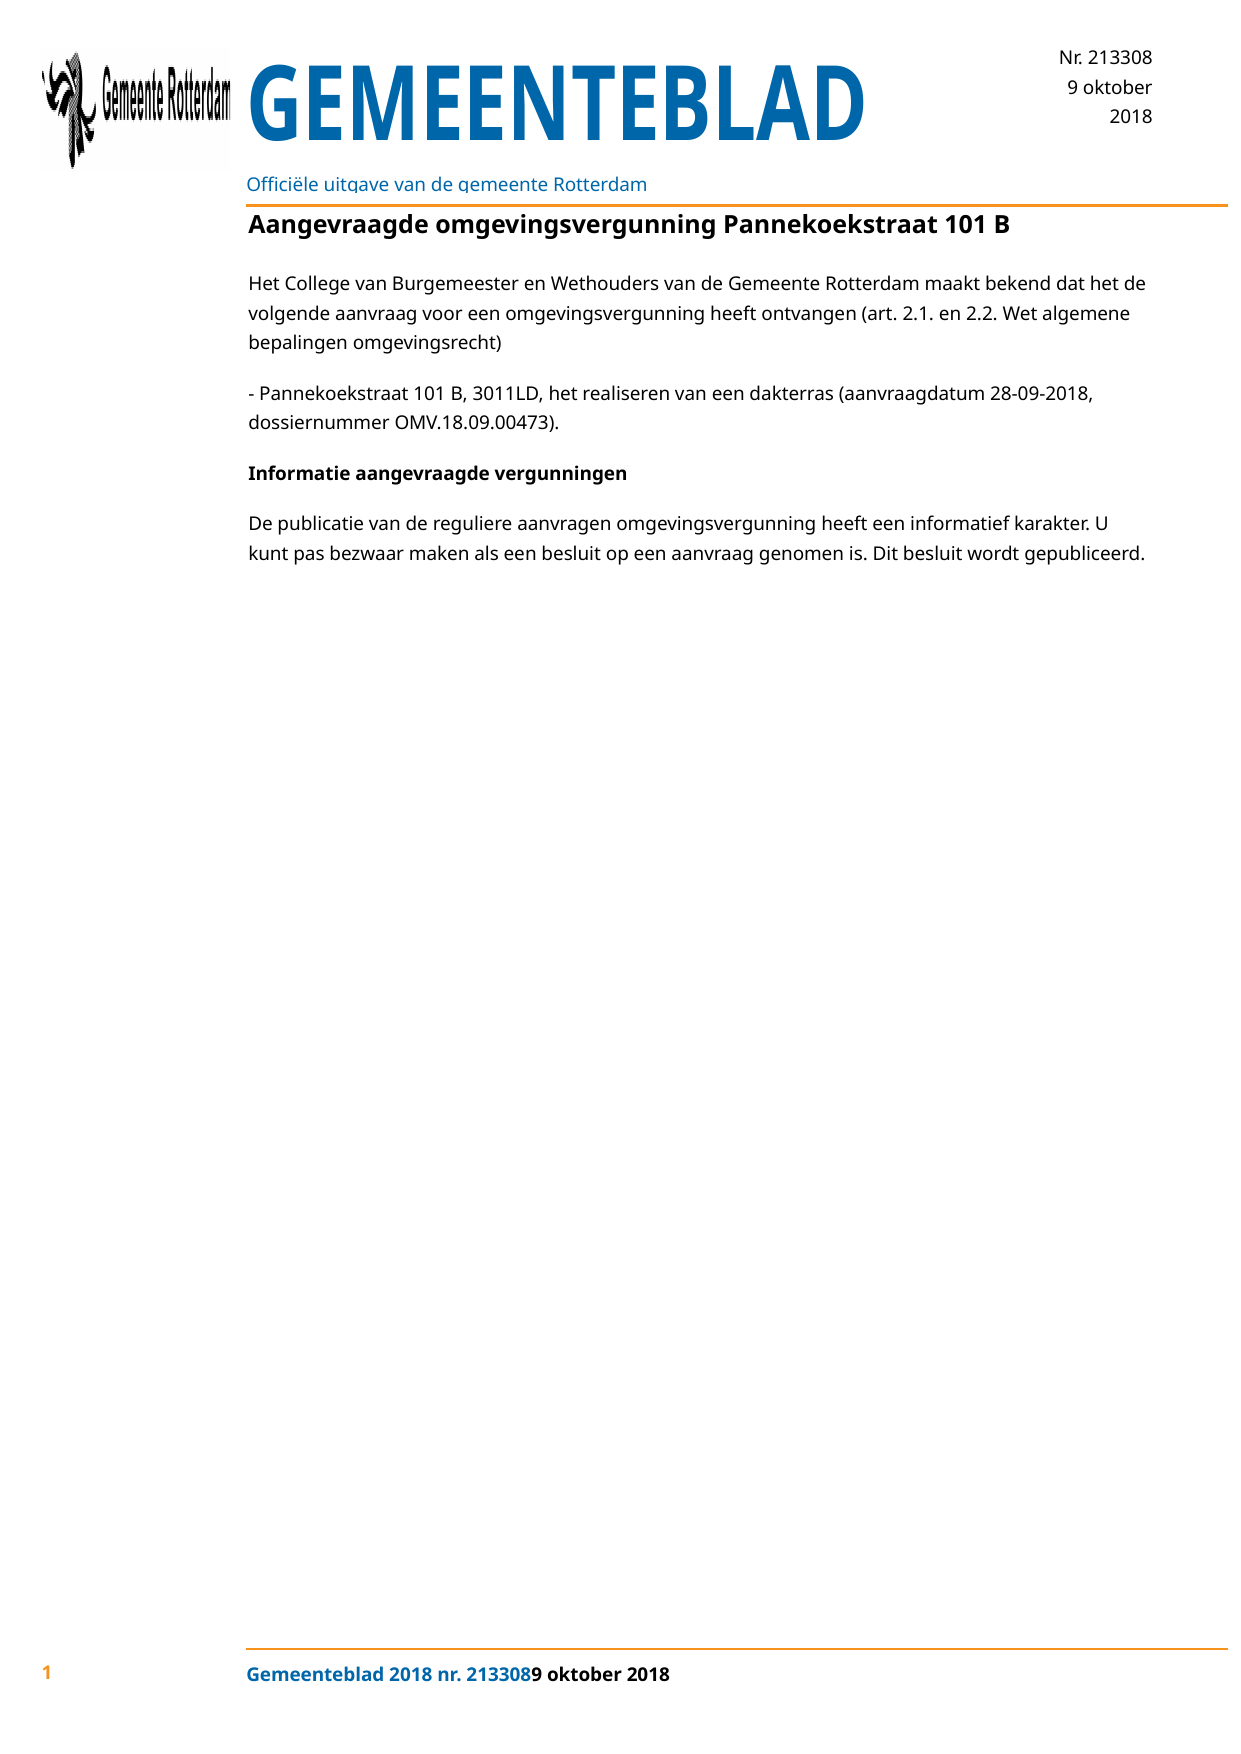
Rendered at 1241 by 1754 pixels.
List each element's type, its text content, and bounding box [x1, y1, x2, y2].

text Het College van Burgemeester en Wethouders van de Gemeente Rotterdam maakt bekend dat het de volgende aanvraag voor een omgevingsvergunning heeft ontvangen (art. 2.1. en 2.2. Wet algemene bepalingen omgevingsrecht) [248, 270, 1152, 355]
text - Pannekoekstraat 101 B, 3011LD, het realiseren van een dakterras (aanvraagdatum 28-09-2018, dossiernummer OMV.18.09.00473). [248, 380, 1152, 435]
text De publicatie van de reguliere aanvragen omgevingsvergunning heeft een informatief karakter. U kunt pas bezwaar maken als een besluit op een aanvraag genomen is. Dit besluit wordt gepubliceerd. [248, 510, 1152, 566]
picture [41, 47, 231, 172]
text Informatie aangevraagde vergunningen [248, 460, 1152, 486]
text Aangevraagde omgevingsvergunning Pannekoekstraat 101 B [248, 207, 1152, 241]
